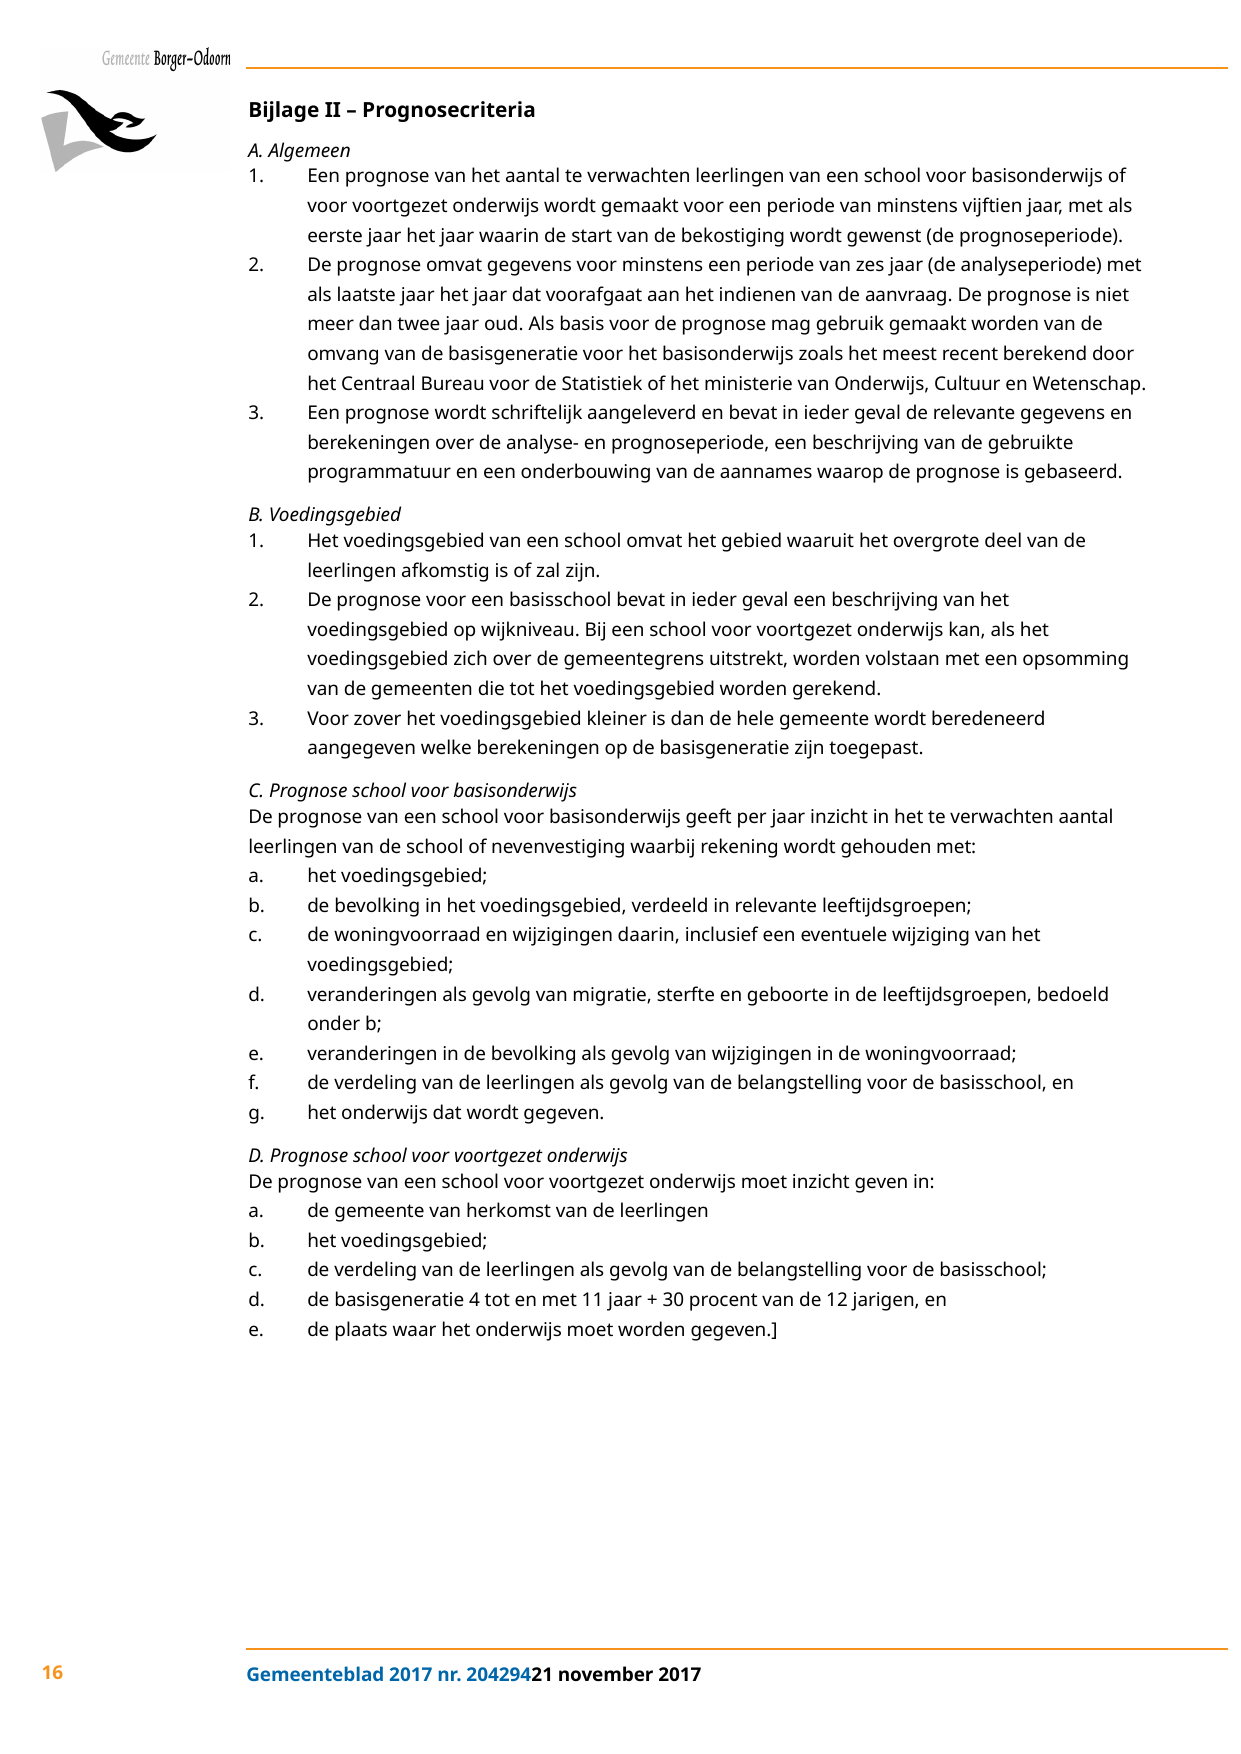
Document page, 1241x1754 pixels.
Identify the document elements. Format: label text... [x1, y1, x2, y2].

list Voor zover het voedingsgebied kleiner is dan de hele gemeente wordt beredeneerd aangegeven welke berekeningen op de basisgeneratie zijn toegepast. [248, 705, 1152, 760]
text D. Prognose school voor voortgezet onderwijs [248, 1142, 1152, 1168]
list de woningvoorraad en wijzigingen daarin, inclusief een eventuele wijziging van het voedingsgebied; [248, 922, 1152, 977]
list het voedingsgebied; [248, 1227, 1152, 1253]
text C. Prognose school voor basisonderwijs [248, 777, 1152, 803]
list De prognose omvat gegevens voor minstens een periode van zes jaar (de analyseperiode) met als laatste jaar het jaar dat voorafgaat aan het indienen van de aanvraag. De prognose is niet meer dan twee jaar oud. Als basis voor de prognose mag gebruik gemaakt worden van de omvang van de basisgeneratie voor het basisonderwijs zoals het meest recent berekend door het Centraal Bureau voor de Statistiek of het ministerie van Onderwijs, Cultuur en Wetenschap. [248, 251, 1152, 395]
text De prognose van een school voor basisonderwijs geeft per jaar inzicht in het te verwachten aantal leerlingen van de school of nevenvestiging waarbij rekening wordt gehouden met: [248, 803, 1152, 858]
list de gemeente van herkomst van de leerlingen [248, 1197, 1152, 1223]
text B. Voedingsgebied [248, 502, 1152, 527]
list De prognose voor een basisschool bevat in ieder geval een beschrijving van het voedingsgebied op wijkniveau. Bij een school voor voortgezet onderwijs kan, als het voedingsgebied zich over de gemeentegrens uitstrekt, worden volstaan met een opsomming van de gemeenten die tot het voedingsgebied worden gerekend. [248, 586, 1152, 701]
list de verdeling van de leerlingen als gevolg van de belangstelling voor de basisschool; [248, 1257, 1152, 1282]
list de verdeling van de leerlingen als gevolg van de belangstelling voor de basisschool, en [248, 1069, 1152, 1095]
list het onderwijs dat wordt gegeven. [248, 1099, 1152, 1125]
list de basisgeneratie 4 tot en met 11 jaar + 30 procent van de 12 jarigen, en [248, 1286, 1152, 1312]
list de bevolking in het voedingsgebied, verdeeld in relevante leeftijdsgroepen; [248, 892, 1152, 918]
list veranderingen in de bevolking als gevolg van wijzigingen in de woningvoorraad; [248, 1040, 1152, 1066]
text A. Algemeen [248, 137, 1152, 163]
list Een prognose wordt schriftelijk aangeleverd en bevat in ieder geval de relevante gegevens en berekeningen over de analyse- en prognoseperiode, een beschrijving van de gebruikte programmatuur en een onderbouwing van de aannames waarop de prognose is gebaseerd. [248, 399, 1152, 484]
list veranderingen als gevolg van migratie, sterfte en geboorte in de leeftijdsgroepen, bedoeld onder b; [248, 981, 1152, 1036]
list het voedingsgebied; [248, 862, 1152, 888]
list Een prognose van het aantal te verwachten leerlingen van een school voor basisonderwijs of voor voortgezet onderwijs wordt gemaakt voor een periode van minstens vijftien jaar, met als eerste jaar het jaar waarin de start van de bekostiging wordt gewenst (de prognoseperiode). [248, 163, 1152, 247]
list de plaats waar het onderwijs moet worden gegeven.] [248, 1316, 1152, 1342]
text De prognose van een school voor voortgezet onderwijs moet inzicht geven in: [248, 1168, 1152, 1194]
text Bijlage II – Prognosecriteria [248, 95, 1152, 123]
picture [41, 47, 231, 172]
list Het voedingsgebied van een school omvat het gebied waaruit het overgrote deel van de leerlingen afkomstig is of zal zijn. [248, 527, 1152, 583]
